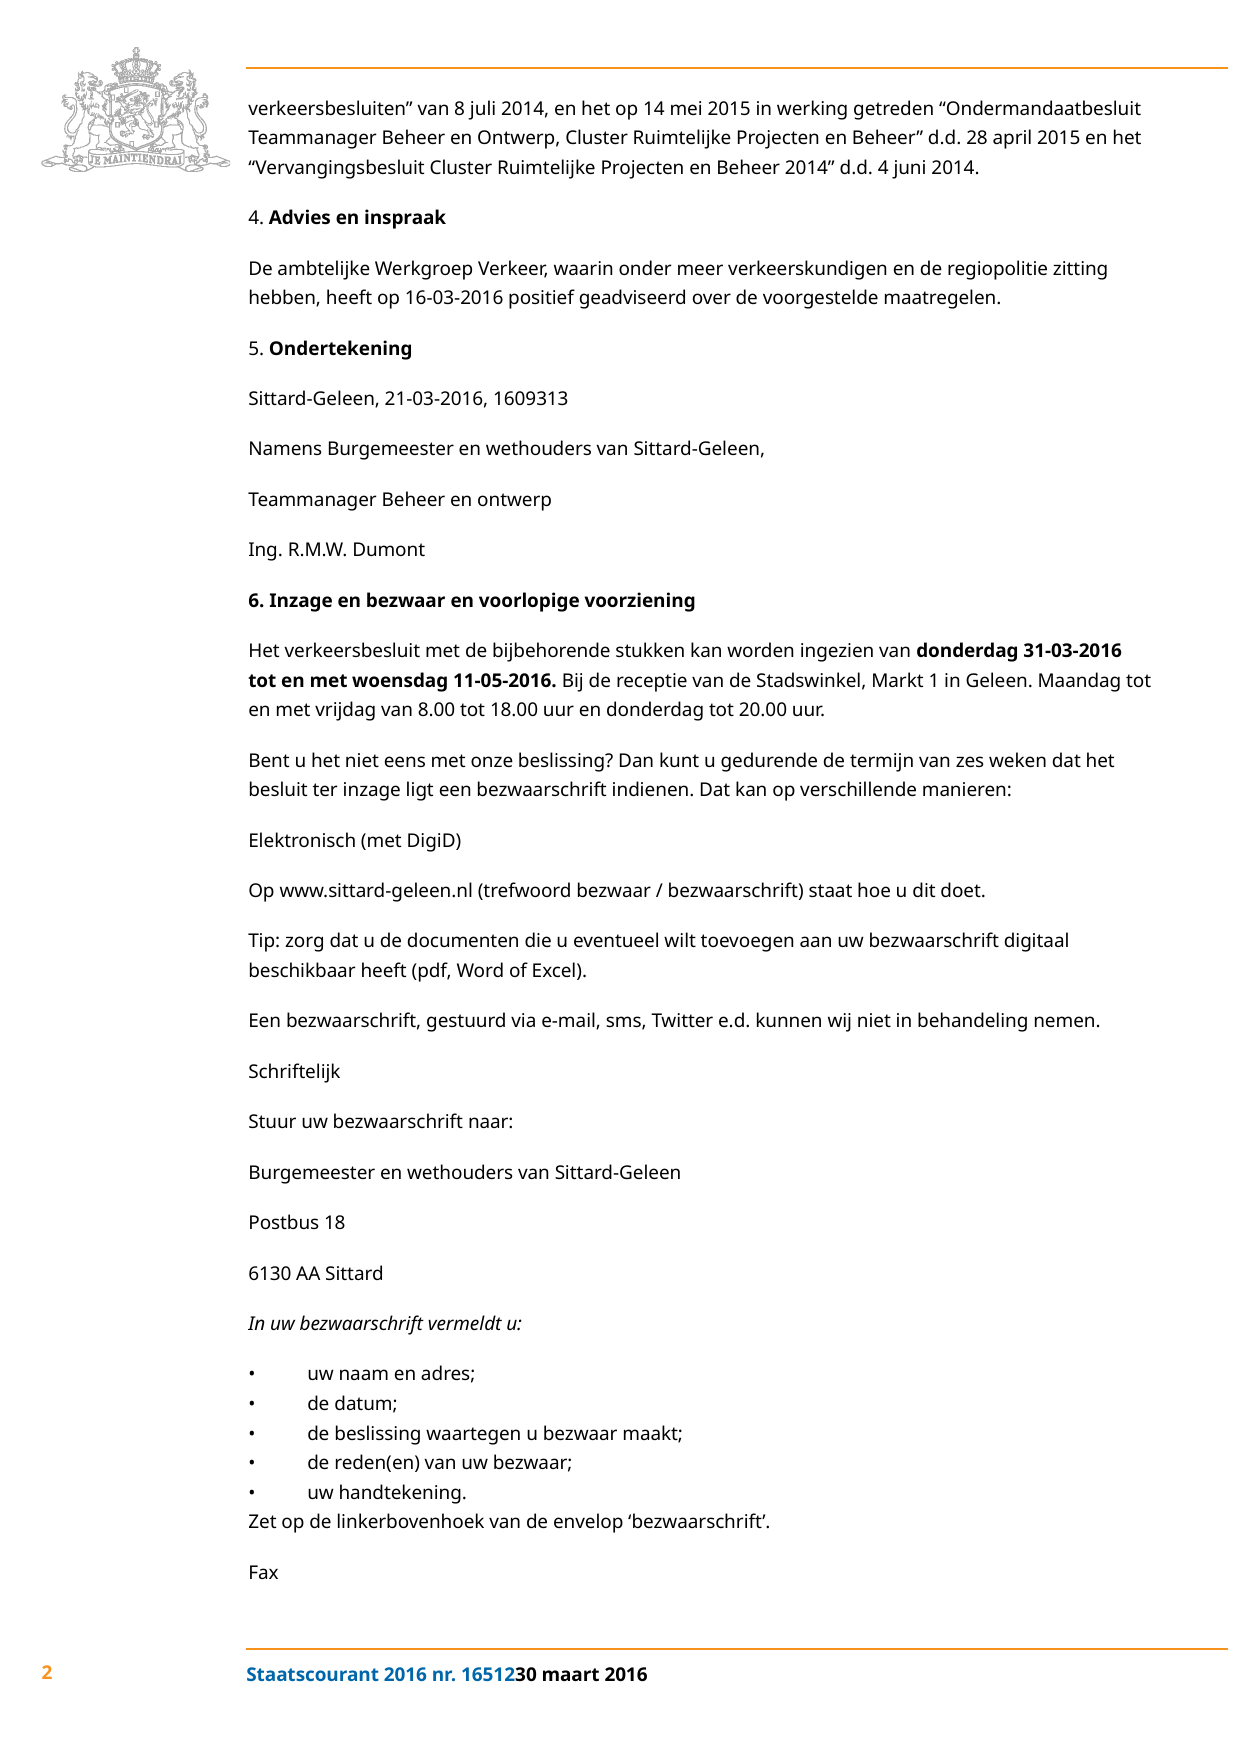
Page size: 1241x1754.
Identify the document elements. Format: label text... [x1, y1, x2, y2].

text Postbus 18 [248, 1209, 1152, 1235]
text 6. Inzage en bezwaar en voorlopige voorziening [248, 587, 1152, 613]
text Elektronisch (met DigiD) [248, 827, 1152, 853]
list uw handtekening. [248, 1479, 1152, 1505]
text Ing. R.M.W. Dumont [248, 536, 1152, 562]
text Burgemeester en wethouders van Sittard-Geleen [248, 1159, 1152, 1185]
text Op www.sittard-geleen.nl (trefwoord bezwaar / bezwaarschrift) staat hoe u dit doet. [248, 877, 1152, 903]
text Fax [248, 1559, 1152, 1585]
text Namens Burgemeester en wethouders van Sittard-Geleen, [248, 436, 1152, 461]
text Schriftelijk [248, 1058, 1152, 1084]
text Tip: zorg dat u de documenten die u eventueel wilt toevoegen aan uw bezwaarschrift digitaal beschikbaar heeft (pdf, Word of Excel). [248, 928, 1152, 983]
text Zet op de linkerbovenhoek van de envelop ‘bezwaarschrift’. [248, 1508, 1152, 1534]
text 6130 AA Sittard [248, 1260, 1152, 1286]
text Sittard-Geleen, 21-03-2016, 1609313 [248, 385, 1152, 411]
list de beslissing waartegen u bezwaar maakt; [248, 1420, 1152, 1446]
text Teammanager Beheer en ontwerp [248, 486, 1152, 512]
list de reden(en) van uw bezwaar; [248, 1449, 1152, 1475]
text verkeersbesluiten” van 8 juli 2014, en het op 14 mei 2015 in werking getreden “Ondermandaatbesluit Teammanager Beheer en Ontwerp, Cluster Ruimtelijke Projecten en Beheer” d.d. 28 april 2015 en het “Vervangingsbesluit Cluster Ruimtelijke Projecten en Beheer 2014” d.d. 4 juni 2014. [248, 95, 1152, 180]
list de datum; [248, 1390, 1152, 1416]
list uw naam en adres; [248, 1361, 1152, 1386]
text Het verkeersbesluit met de bijbehorende stukken kan worden ingezien van donderdag 31-03-2016 tot en met woensdag 11-05-2016. Bij de receptie van de Stadswinkel, Markt 1 in Geleen. Maandag tot en met vrijdag van 8.00 tot 18.00 uur en donderdag tot 20.00 uur. [248, 637, 1152, 722]
text 5. Ondertekening [248, 335, 1152, 361]
text Een bezwaarschrift, gestuurd via e-mail, sms, Twitter e.d. kunnen wij niet in behandeling nemen. [248, 1008, 1152, 1033]
text In uw bezwaarschrift vermeldt u: [248, 1310, 1152, 1336]
picture [41, 47, 231, 172]
text 4. Advies en inspraak [248, 204, 1152, 230]
text Stuur uw bezwaarschrift naar: [248, 1108, 1152, 1134]
text Bent u het niet eens met onze beslissing? Dan kunt u gedurende de termijn van zes weken dat het besluit ter inzage ligt een bezwaarschrift indienen. Dat kan op verschillende manieren: [248, 747, 1152, 802]
text De ambtelijke Werkgroep Verkeer, waarin onder meer verkeerskundigen en de regiopolitie zitting hebben, heeft op 16-03-2016 positief geadviseerd over de voorgestelde maatregelen. [248, 255, 1152, 310]
